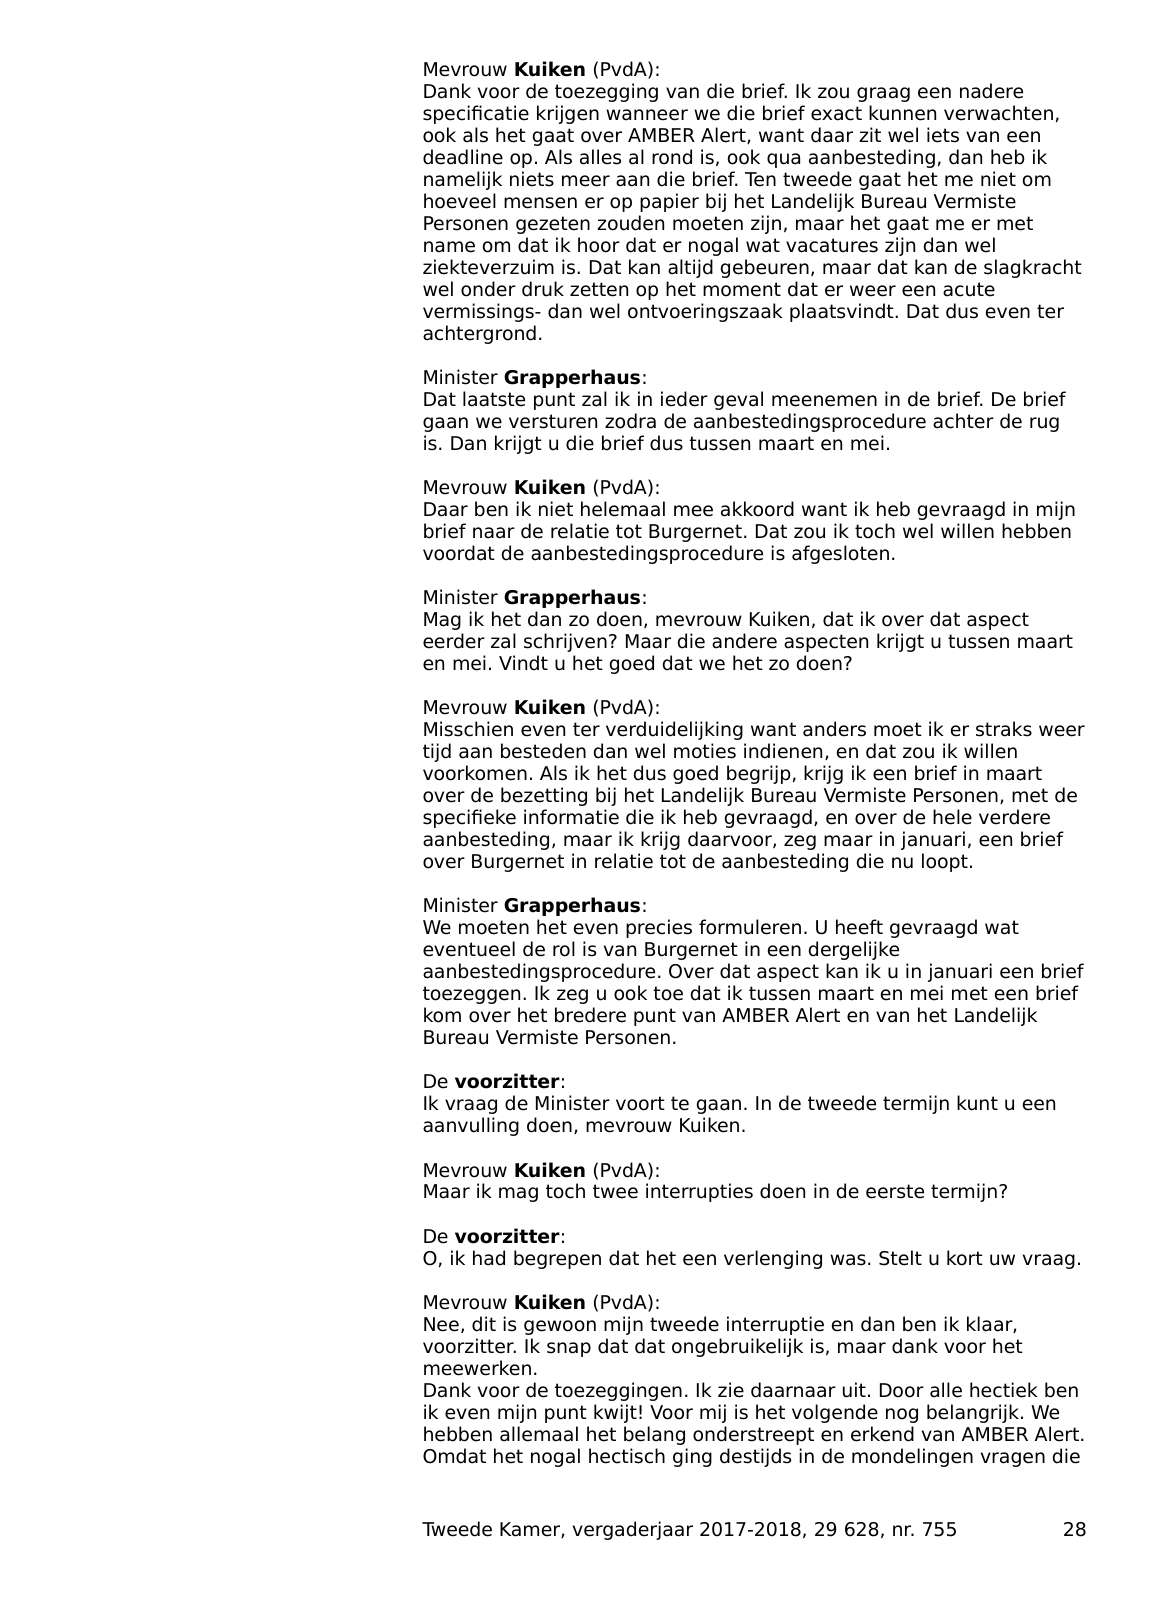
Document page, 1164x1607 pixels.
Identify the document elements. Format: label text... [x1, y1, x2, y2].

text Mevrouw Kuiken (PvdA): [422, 477, 1087, 499]
text De voorzitter: [422, 1226, 1087, 1248]
text Dat laatste punt zal ik in ieder geval meenemen in de brief. De brief gaan we versturen zodra de aanbestedingsprocedure achter de rug is. Dan krijgt u die brief dus tussen maart en mei. [422, 389, 1087, 455]
text Minister Grapperhaus: [422, 587, 1087, 609]
text Mevrouw Kuiken (PvdA): [422, 1159, 1087, 1181]
text Minister Grapperhaus: [422, 367, 1087, 389]
text Misschien even ter verduidelijking want anders moet ik er straks weer tijd aan besteden dan wel moties indienen, en dat zou ik willen voorkomen. Als ik het dus goed begrijp, krijg ik een brief in maart over de bezetting bij het Landelijk Bureau Vermiste Personen, met de specifieke informatie die ik heb gevraagd, en over de hele verdere aanbesteding, maar ik krijg daarvoor, zeg maar in januari, een brief over Burgernet in relatie tot de aanbesteding die nu loopt. [422, 719, 1087, 873]
text Dank voor de toezegging van die brief. Ik zou graag een nadere specificatie krijgen wanneer we die brief exact kunnen verwachten, ook als het gaat over AMBER Alert, want daar zit wel iets van een deadline op. Als alles al rond is, ook qua aanbesteding, dan heb ik namelijk niets meer aan die brief. Ten tweede gaat het me niet om hoeveel mensen er op papier bij het Landelijk Bureau Vermiste Personen gezeten zouden moeten zijn, maar het gaat me er met name om dat ik hoor dat er nogal wat vacatures zijn dan wel ziekteverzuim is. Dat kan altijd gebeuren, maar dat kan de slagkracht wel onder druk zetten op het moment dat er weer een acute vermissings- dan wel ontvoeringszaak plaatsvindt. Dat dus even ter achtergrond. [422, 81, 1087, 345]
text O, ik had begrepen dat het een verlenging was. Stelt u kort uw vraag. [422, 1248, 1087, 1269]
text Maar ik mag toch twee interrupties doen in de eerste termijn? [422, 1181, 1087, 1203]
text Dank voor de toezeggingen. Ik zie daarnaar uit. Door alle hectiek ben ik even mijn punt kwijt! Voor mij is het volgende nog belangrijk. We hebben allemaal het belang onderstreept en erkend van AMBER Alert. Omdat het nogal hectisch ging destijds in de mondelingen vragen die [422, 1380, 1087, 1468]
text Minister Grapperhaus: [422, 895, 1087, 917]
text Ik vraag de Minister voort te gaan. In de tweede termijn kunt u een aanvulling doen, mevrouw Kuiken. [422, 1093, 1087, 1137]
text Mag ik het dan zo doen, mevrouw Kuiken, dat ik over dat aspect eerder zal schrijven? Maar die andere aspecten krijgt u tussen maart en mei. Vindt u het goed dat we het zo doen? [422, 609, 1087, 675]
text Nee, dit is gewoon mijn tweede interruptie en dan ben ik klaar, voorzitter. Ik snap dat dat ongebruikelijk is, maar dank voor het meewerken. [422, 1314, 1087, 1380]
text Mevrouw Kuiken (PvdA): [422, 59, 1087, 81]
text De voorzitter: [422, 1071, 1087, 1093]
text Mevrouw Kuiken (PvdA): [422, 697, 1087, 719]
text Mevrouw Kuiken (PvdA): [422, 1292, 1087, 1314]
text We moeten het even precies formuleren. U heeft gevraagd wat eventueel de rol is van Burgernet in een dergelijke aanbestedingsprocedure. Over dat aspect kan ik u in januari een brief toezeggen. Ik zeg u ook toe dat ik tussen maart en mei met een brief kom over het bredere punt van AMBER Alert en van het Landelijk Bureau Vermiste Personen. [422, 917, 1087, 1049]
text Daar ben ik niet helemaal mee akkoord want ik heb gevraagd in mijn brief naar de relatie tot Burgernet. Dat zou ik toch wel willen hebben voordat de aanbestedingsprocedure is afgesloten. [422, 499, 1087, 565]
